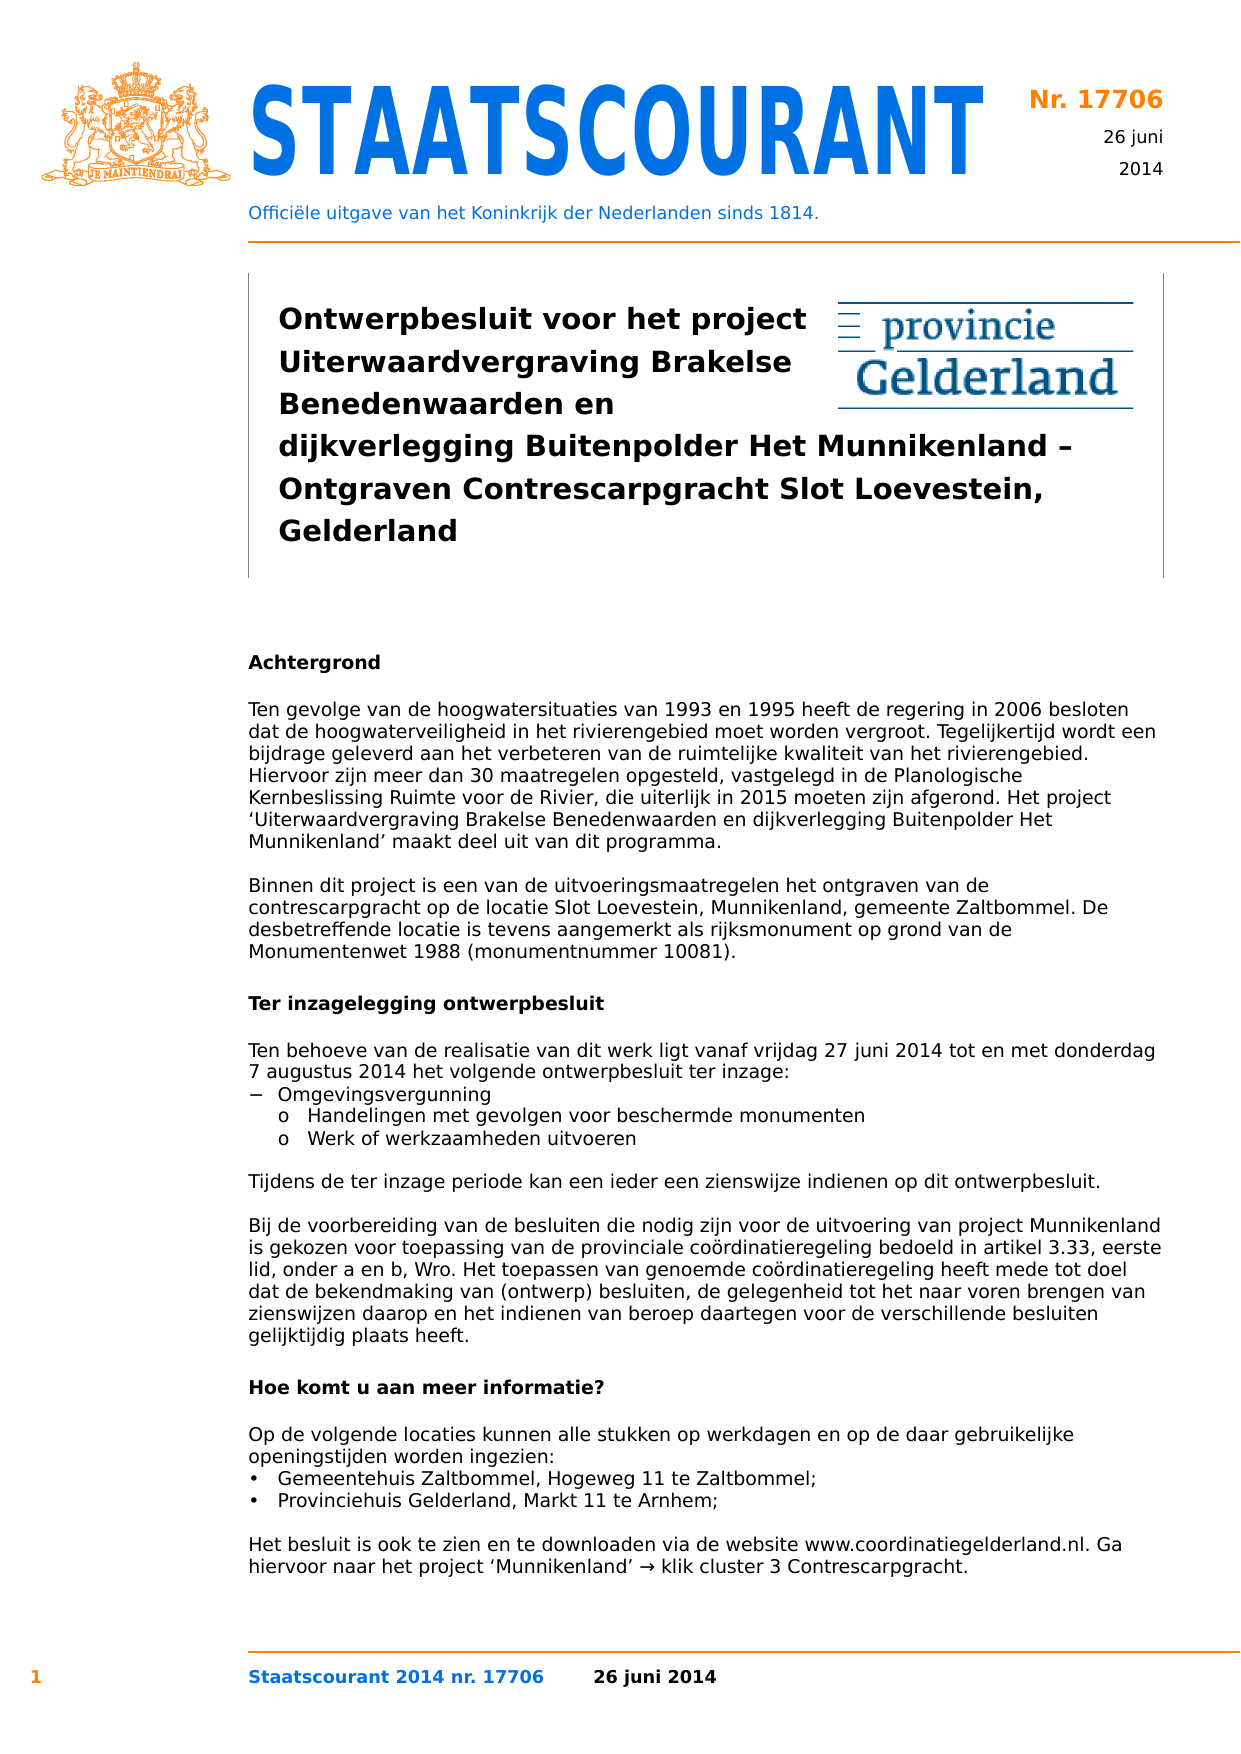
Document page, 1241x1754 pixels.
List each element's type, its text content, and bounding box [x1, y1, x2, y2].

text Op de volgende locaties kunnen alle stukken op werkdagen en op de daar gebruikelijke openingstijden worden ingezien: [248, 1424, 1163, 1468]
table_header STAATSCOURANT [248, 62, 998, 203]
text Bij de voorbereiding van de besluiten die nodig zijn voor de uitvoering van project Munnikenland is gekozen voor toepassing van de provinciale coördinatieregeling bedoeld in artikel 3.33, eerste lid, onder a en b, Wro. Het toepassen van genoemde coördinatieregeling heeft mede tot doel dat de bekendmaking van (ontwerp) besluiten, de gelegenheid tot het naar voren brengen van zienswijzen daarop en het indienen van beroep daartegen voor de verschillende besluiten gelijktijdig plaats heeft. [248, 1215, 1163, 1347]
picture [41, 62, 231, 186]
text • Gemeentehuis Zaltbommel, Hogeweg 11 te Zaltbommel; [248, 1468, 1163, 1490]
subtitle Achtergrond [248, 652, 1163, 674]
subtitle Hoe komt u aan meer informatie? [248, 1377, 1163, 1399]
text o Handelingen met gevolgen voor beschermde monumenten [278, 1105, 1163, 1127]
table_header [25, 62, 248, 241]
text − Omgevingsvergunning [248, 1083, 1163, 1105]
table_cell 2014 [998, 153, 1240, 203]
text Tijdens de ter inzage periode kan een ieder een zienswijze indienen op dit ontwerpbesluit. [248, 1171, 1163, 1193]
subtitle Ontwerpbesluit voor het project Uiterwaardvergraving Brakelse Benedenwaarden en dijkverlegging Buitenpolder Het Munnikenland – Ontgraven Contrescarpgracht Slot Loevestein, Gelderland [249, 273, 1163, 578]
table_cell 26 juni [998, 121, 1240, 153]
table_header Nr. 17706 [998, 62, 1240, 121]
text o Werk of werkzaamheden uitvoeren [278, 1127, 1163, 1149]
text • Provinciehuis Gelderland, Markt 11 te Arnhem; [248, 1490, 1163, 1512]
subtitle Ter inzagelegging ontwerpbesluit [248, 992, 1163, 1014]
picture [838, 302, 1134, 409]
text Het besluit is ook te zien en te downloaden via de website www.coordinatiegelderland.nl. Ga hiervoor naar het project ‘Munnikenland’ → klik cluster 3 Contrescarpgracht. [248, 1534, 1163, 1578]
text Ten behoeve van de realisatie van dit werk ligt vanaf vrijdag 27 juni 2014 tot en met donderdag 7 augustus 2014 het volgende ontwerpbesluit ter inzage: [248, 1039, 1163, 1083]
text Binnen dit project is een van de uitvoeringsmaatregelen het ontgraven van de contrescarpgracht op de locatie Slot Loevestein, Munnikenland, gemeente Zaltbommel. De desbetreffende locatie is tevens aangemerkt als rijksmonument op grond van de Monumentenwet 1988 (monumentnummer 10081). [248, 874, 1163, 962]
table_cell Officiële uitgave van het Koninkrijk der Nederlanden sinds 1814. [248, 203, 1240, 241]
text Ten gevolge van de hoogwatersituaties van 1993 en 1995 heeft de regering in 2006 besloten dat de hoogwaterveiligheid in het rivierengebied moet worden vergroot. Tegelijkertijd wordt een bijdrage geleverd aan het verbeteren van de ruimtelijke kwaliteit van het rivierengebied. Hiervoor zijn meer dan 30 maatregelen opgesteld, vastgelegd in de Planologische Kernbeslissing Ruimte voor de Rivier, die uiterlijk in 2015 moeten zijn afgerond. Het project ‘Uiterwaardvergraving Brakelse Benedenwaarden en dijkverlegging Buitenpolder Het Munnikenland’ maakt deel uit van dit programma. [248, 699, 1163, 853]
